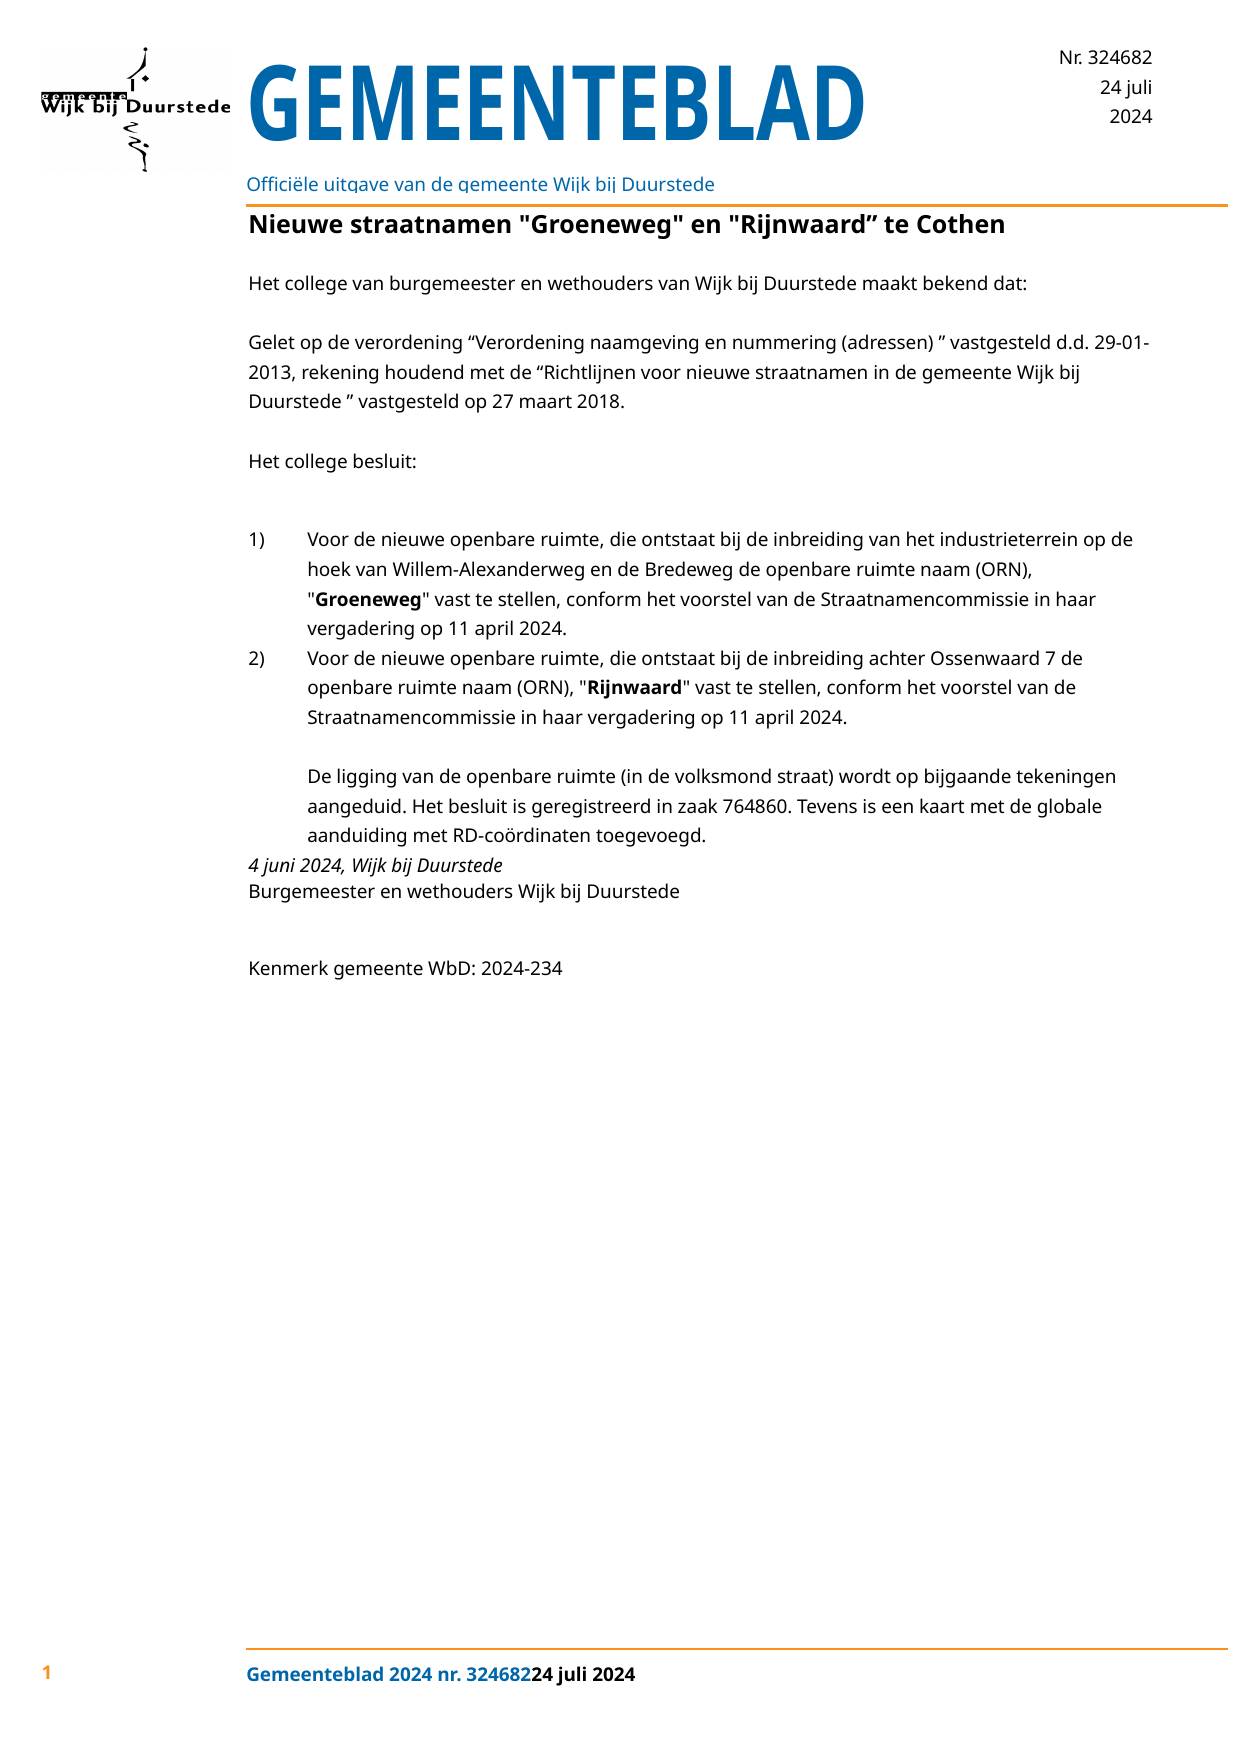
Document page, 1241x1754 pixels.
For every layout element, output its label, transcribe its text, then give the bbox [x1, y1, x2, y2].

list De ligging van de openbare ruimte (in de volksmond straat) wordt op bijgaande tekeningen aangeduid. Het besluit is geregistreerd in zaak 764860. Tevens is een kaart met de globale aanduiding met RD-coördinaten toegevoegd. [248, 763, 1152, 848]
list Voor de nieuwe openbare ruimte, die ontstaat bij de inbreiding van het industrieterrein op de hoek van Willem-Alexanderweg en de Bredeweg de openbare ruimte naam (ORN), "Groeneweg" vast te stellen, conform het voorstel van de Straatnamencommissie in haar vergadering op 11 april 2024. [248, 527, 1152, 641]
picture [41, 47, 231, 172]
text 4 juni 2024, Wijk bij Duurstede [248, 852, 1152, 878]
text Het college besluit: [248, 448, 1152, 473]
text Nieuwe straatnamen "Groeneweg" en "Rijnwaard” te Cothen [248, 207, 1152, 241]
text Kenmerk gemeente WbD: 2024-234 [248, 955, 1152, 981]
list Voor de nieuwe openbare ruimte, die ontstaat bij de inbreiding achter Ossenwaard 7 de openbare ruimte naam (ORN), "Rijnwaard" vast te stellen, conform het voorstel van de Straatnamencommissie in haar vergadering op 11 april 2024. [248, 645, 1152, 730]
text Burgemeester en wethouders Wijk bij Duurstede [248, 878, 1152, 903]
text Het college van burgemeester en wethouders van Wijk bij Duurstede maakt bekend dat: [248, 270, 1152, 296]
text Gelet op de verordening “Verordening naamgeving en nummering (adressen) ” vastgesteld d.d. 29-01-2013, rekening houdend met de “Richtlijnen voor nieuwe straatnamen in de gemeente Wijk bij Duurstede ” vastgesteld op 27 maart 2018. [248, 329, 1152, 414]
